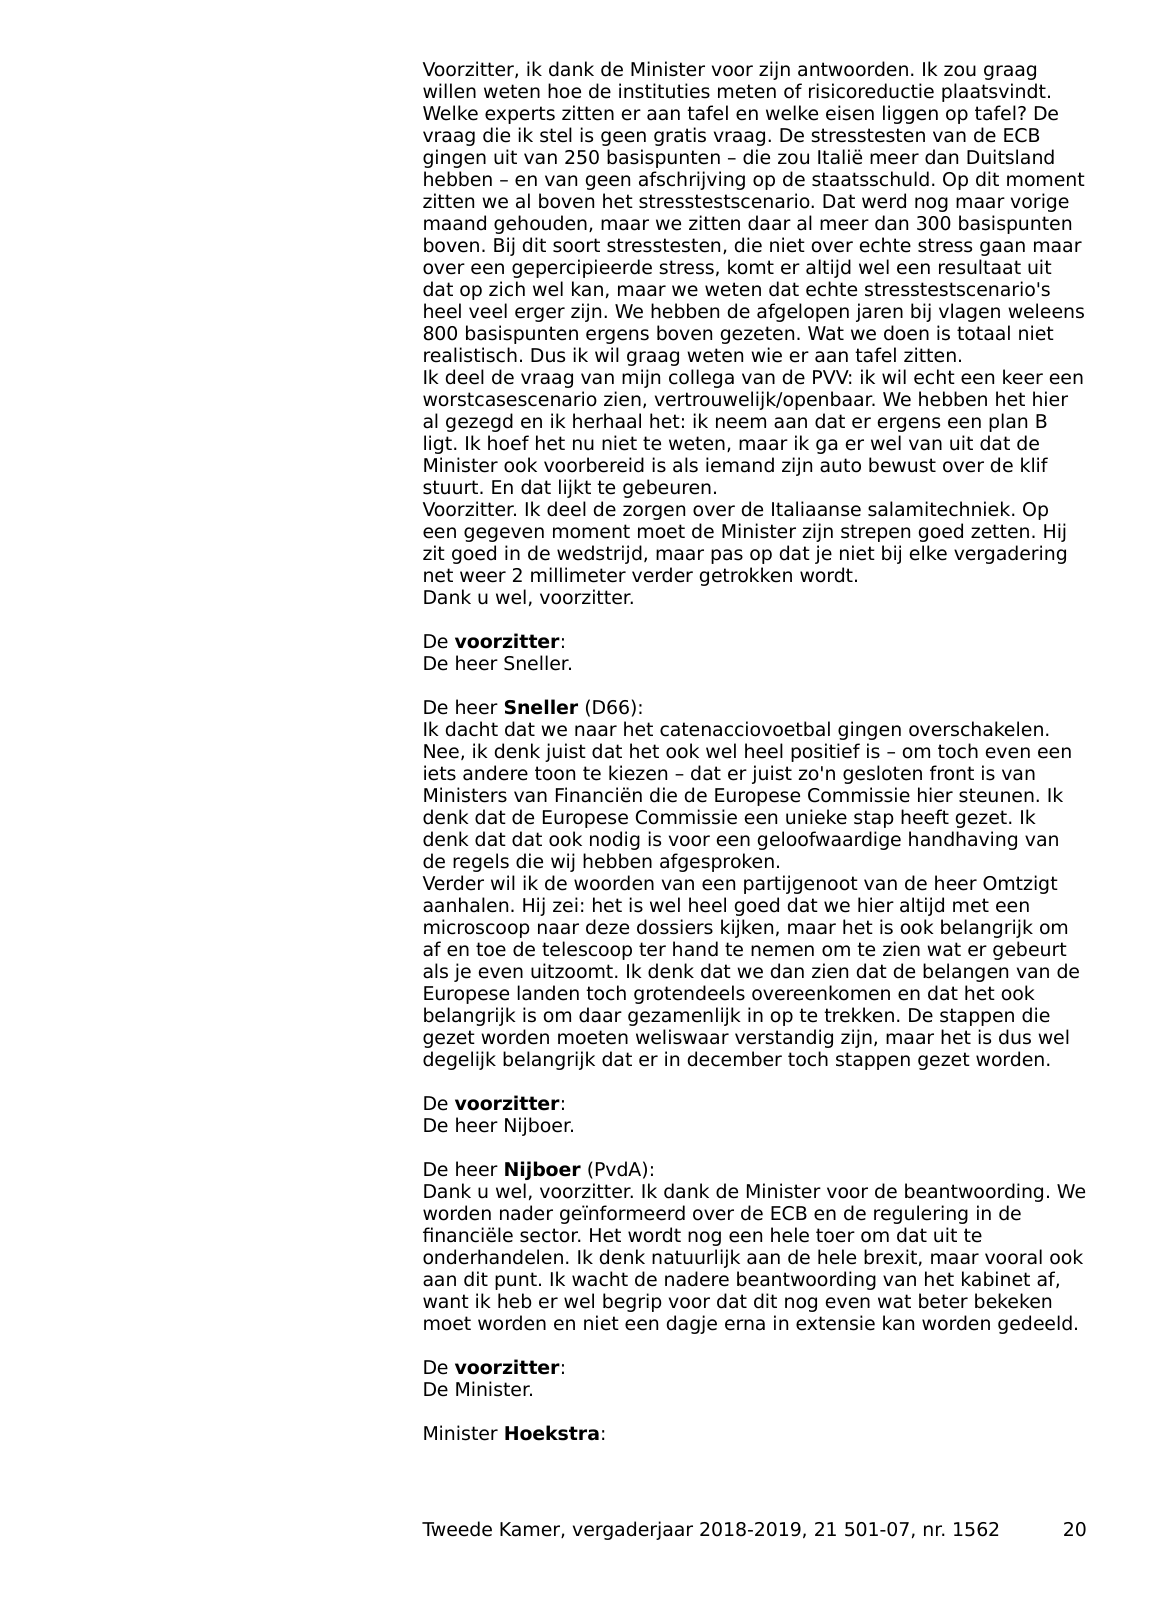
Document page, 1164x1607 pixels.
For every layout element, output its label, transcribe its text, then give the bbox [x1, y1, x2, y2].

text De voorzitter: [422, 631, 1087, 653]
text De heer Sneller (D66): [422, 697, 1087, 719]
text Voorzitter, ik dank de Minister voor zijn antwoorden. Ik zou graag willen weten hoe de instituties meten of risicoreductie plaatsvindt. Welke experts zitten er aan tafel en welke eisen liggen op tafel? De vraag die ik stel is geen gratis vraag. De stresstesten van de ECB gingen uit van 250 basispunten – die zou Italië meer dan Duitsland hebben – en van geen afschrijving op de staatsschuld. Op dit moment zitten we al boven het stresstestscenario. Dat werd nog maar vorige maand gehouden, maar we zitten daar al meer dan 300 basispunten boven. Bij dit soort stresstesten, die niet over echte stress gaan maar over een gepercipieerde stress, komt er altijd wel een resultaat uit dat op zich wel kan, maar we weten dat echte stresstestscenario's heel veel erger zijn. We hebben de afgelopen jaren bij vlagen weleens 800 basispunten ergens boven gezeten. Wat we doen is totaal niet realistisch. Dus ik wil graag weten wie er aan tafel zitten. [422, 59, 1087, 367]
text De Minister. [422, 1379, 1087, 1401]
text De heer Nijboer (PvdA): [422, 1159, 1087, 1181]
text Voorzitter. Ik deel de zorgen over de Italiaanse salamitechniek. Op een gegeven moment moet de Minister zijn strepen goed zetten. Hij zit goed in de wedstrijd, maar pas op dat je niet bij elke vergadering net weer 2 millimeter verder getrokken wordt. [422, 499, 1087, 587]
text Ik dacht dat we naar het catenacciovoetbal gingen overschakelen. Nee, ik denk juist dat het ook wel heel positief is – om toch even een iets andere toon te kiezen – dat er juist zo'n gesloten front is van Ministers van Financiën die de Europese Commissie hier steunen. Ik denk dat de Europese Commissie een unieke stap heeft gezet. Ik denk dat dat ook nodig is voor een geloofwaardige handhaving van de regels die wij hebben afgesproken. [422, 719, 1087, 873]
text Ik deel de vraag van mijn collega van de PVV: ik wil echt een keer een worstcasescenario zien, vertrouwelijk/openbaar. We hebben het hier al gezegd en ik herhaal het: ik neem aan dat er ergens een plan B ligt. Ik hoef het nu niet te weten, maar ik ga er wel van uit dat de Minister ook voorbereid is als iemand zijn auto bewust over de klif stuurt. En dat lijkt te gebeuren. [422, 367, 1087, 499]
text De heer Sneller. [422, 653, 1087, 675]
text Dank u wel, voorzitter. Ik dank de Minister voor de beantwoording. We worden nader geïnformeerd over de ECB en de regulering in de financiële sector. Het wordt nog een hele toer om dat uit te onderhandelen. Ik denk natuurlijk aan de hele brexit, maar vooral ook aan dit punt. Ik wacht de nadere beantwoording van het kabinet af, want ik heb er wel begrip voor dat dit nog even wat beter bekeken moet worden en niet een dagje erna in extensie kan worden gedeeld. [422, 1181, 1087, 1335]
text Dank u wel, voorzitter. [422, 587, 1087, 608]
text Minister Hoekstra: [422, 1423, 1087, 1445]
text De voorzitter: [422, 1357, 1087, 1379]
text De heer Nijboer. [422, 1115, 1087, 1137]
text Verder wil ik de woorden van een partijgenoot van de heer Omtzigt aanhalen. Hij zei: het is wel heel goed dat we hier altijd met een microscoop naar deze dossiers kijken, maar het is ook belangrijk om af en toe de telescoop ter hand te nemen om te zien wat er gebeurt als je even uitzoomt. Ik denk dat we dan zien dat de belangen van de Europese landen toch grotendeels overeenkomen en dat het ook belangrijk is om daar gezamenlijk in op te trekken. De stappen die gezet worden moeten weliswaar verstandig zijn, maar het is dus wel degelijk belangrijk dat er in december toch stappen gezet worden. [422, 873, 1087, 1071]
text De voorzitter: [422, 1093, 1087, 1115]
